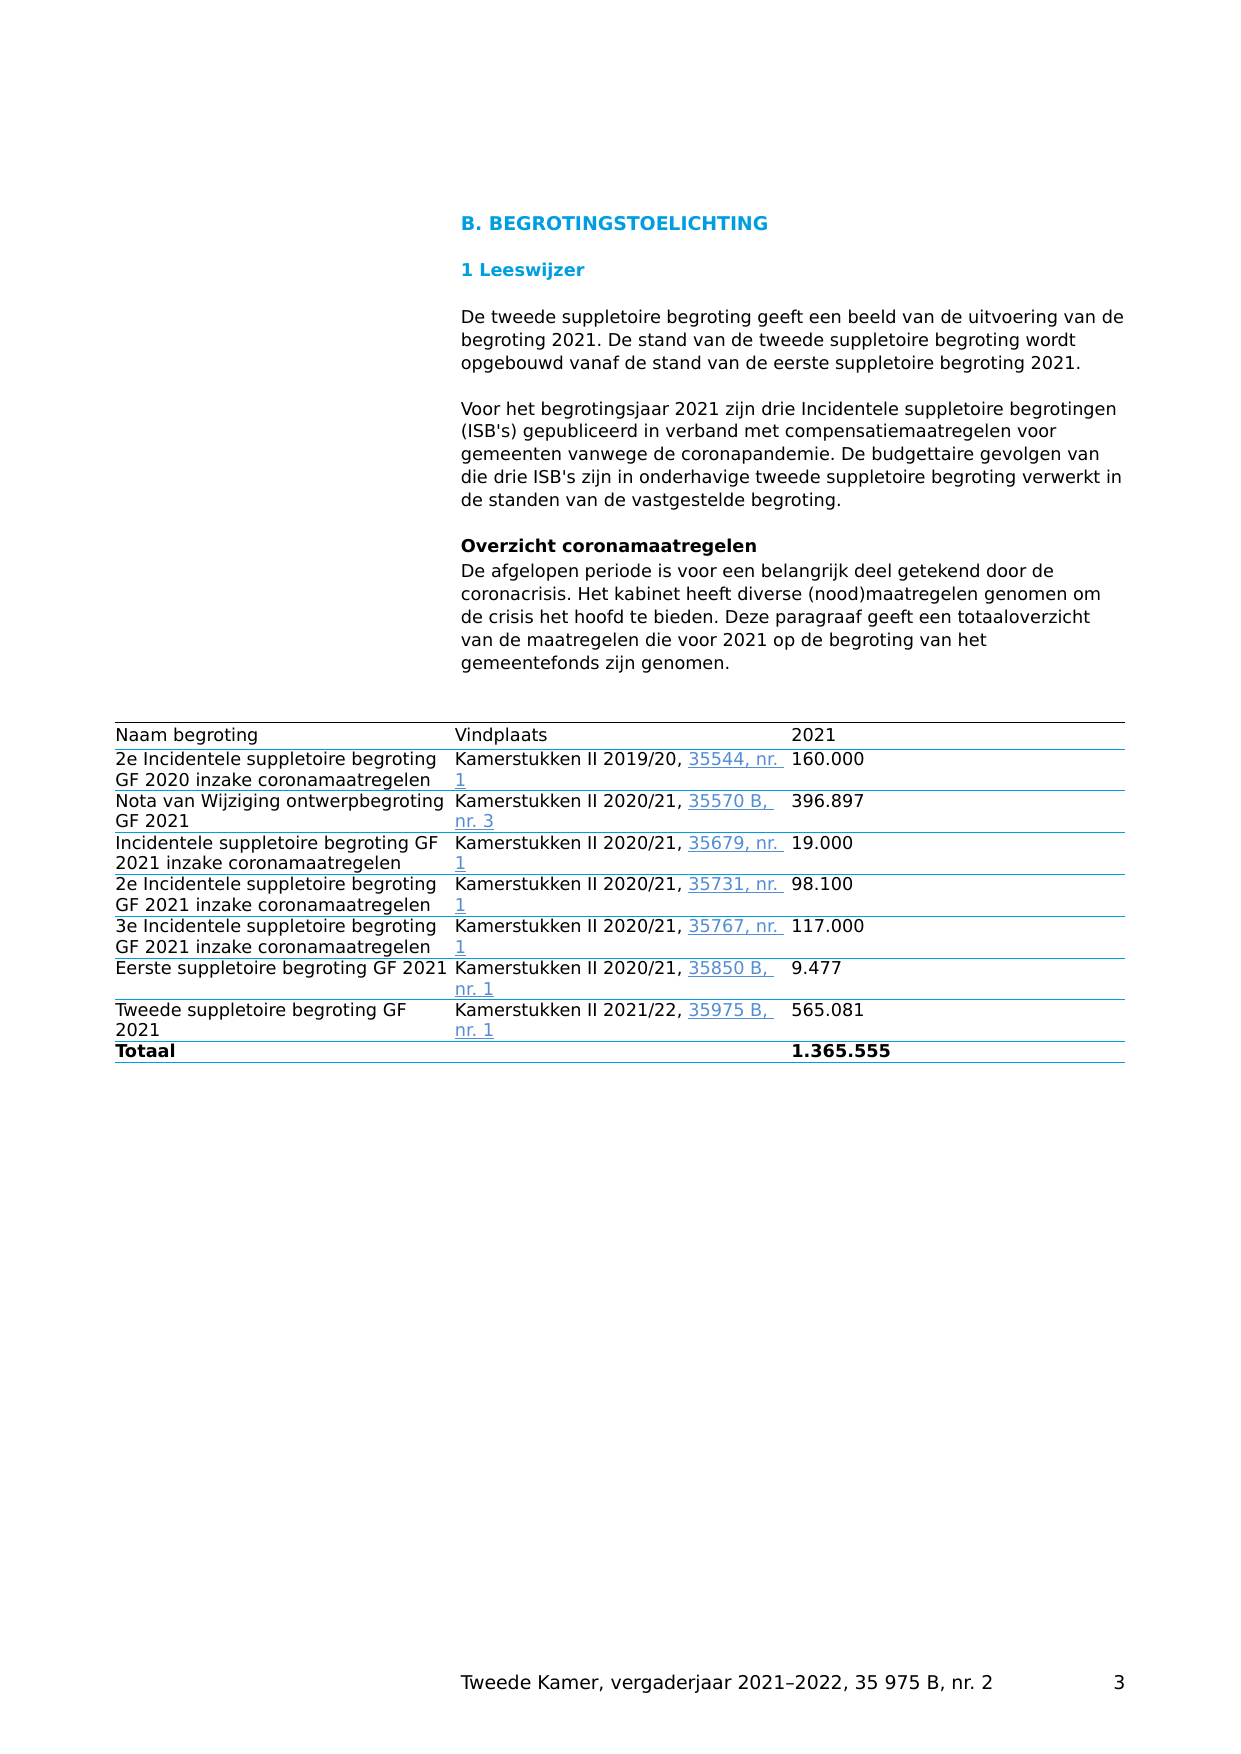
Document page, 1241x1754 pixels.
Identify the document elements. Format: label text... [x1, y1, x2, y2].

table_cell [452, 1042, 788, 1062]
text Voor het begrotingsjaar 2021 zijn drie Incidentele suppletoire begrotingen (ISB's) gepubliceerd in verband met compensatiemaatregelen voor gemeenten vanwege de coronapandemie. De budgettaire gevolgen van die drie ISB's zijn in onderhavige tweede suppletoire begroting verwerkt in de standen van de vastgestelde begroting. [461, 397, 1125, 511]
table_cell Nota van Wijziging ontwerpbegroting GF 2021 [115, 791, 452, 832]
title B. BEGROTINGSTOELICHTING [461, 213, 1125, 235]
table_cell Naam begroting [115, 723, 452, 748]
table_cell 3e Incidentele suppletoire begroting GF 2021 inzake coronamaatregelen [115, 917, 452, 957]
table_cell Kamerstukken II 2020/21, 35850 B, nr. 1 [452, 959, 788, 999]
table_header Tabel 1 Overzicht corona maatregelen op de begroting gemeentefonds (GF) (bedragen x € 1.000) [115, 697, 1125, 722]
table_cell 565.081 [788, 1000, 1125, 1041]
table_cell 2e Incidentele suppletoire begroting GF 2020 inzake coronamaatregelen [115, 750, 452, 790]
table_cell Kamerstukken II 2021/22, 35975 B, nr. 1 [452, 1000, 788, 1041]
table_cell Totaal [115, 1042, 452, 1062]
table_cell Kamerstukken II 2020/21, 35679, nr. 1 [452, 833, 788, 874]
table_cell 98.100 [788, 875, 1125, 916]
table_cell 2021 [788, 723, 1125, 748]
table_cell Kamerstukken II 2020/21, 35767, nr. 1 [452, 917, 788, 957]
table_cell 396.897 [788, 791, 1125, 832]
table_cell Vindplaats [452, 723, 788, 748]
text De afgelopen periode is voor een belangrijk deel getekend door de coronacrisis. Het kabinet heeft diverse (nood)maatregelen genomen om de crisis het hoofd te bieden. Deze paragraaf geeft een totaaloverzicht van de maatregelen die voor 2021 op de begroting van het gemeentefonds zijn genomen. [461, 559, 1125, 674]
table_cell Kamerstukken II 2020/21, 35570 B, nr. 3 [452, 791, 788, 832]
table_cell Kamerstukken II 2019/20, 35544, nr. 1 [452, 750, 788, 790]
table_cell Kamerstukken II 2020/21, 35731, nr. 1 [452, 875, 788, 916]
text De tweede suppletoire begroting geeft een beeld van de uitvoering van de begroting 2021. De stand van de tweede suppletoire begroting wordt opgebouwd vanaf de stand van de eerste suppletoire begroting 2021. [461, 305, 1125, 374]
table_cell Incidentele suppletoire begroting GF 2021 inzake coronamaatregelen [115, 833, 452, 874]
table_cell 19.000 [788, 833, 1125, 874]
text Overzicht coronamaatregelen [461, 534, 1125, 557]
title 1 Leeswijzer [461, 258, 1125, 281]
table_cell Tweede suppletoire begroting GF 2021 [115, 1000, 452, 1041]
table_cell 9.477 [788, 959, 1125, 999]
table_cell 2e Incidentele suppletoire begroting GF 2021 inzake coronamaatregelen [115, 875, 452, 916]
table_cell 1.365.555 [788, 1042, 1125, 1062]
table_cell 117.000 [788, 917, 1125, 957]
table_cell 160.000 [788, 750, 1125, 790]
table_cell Eerste suppletoire begroting GF 2021 [115, 959, 452, 999]
